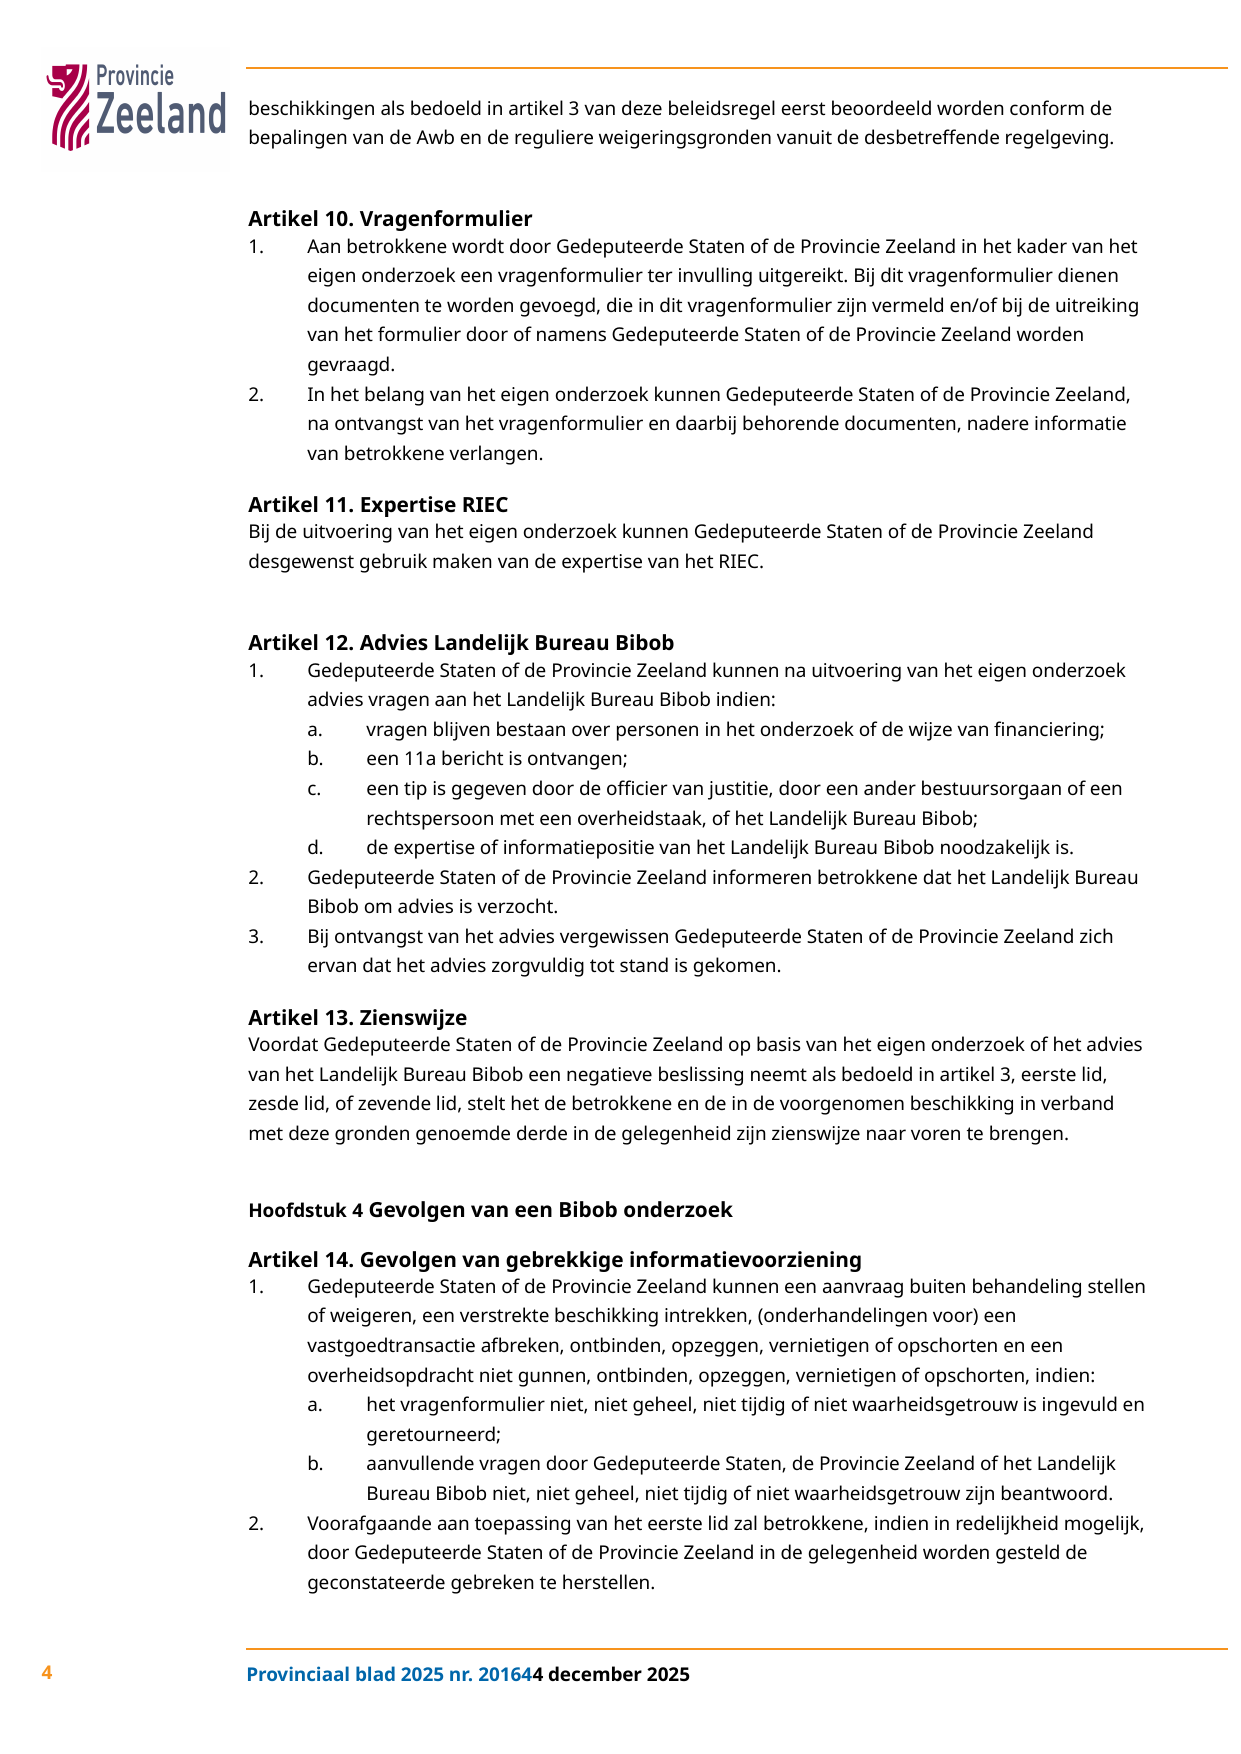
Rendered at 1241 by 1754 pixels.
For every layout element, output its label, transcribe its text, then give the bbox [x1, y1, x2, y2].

text Artikel 12. Advies Landelijk Bureau Bibob [248, 628, 1152, 657]
picture [41, 47, 231, 172]
text Artikel 13. Zienswijze [248, 1003, 1152, 1031]
list Gedeputeerde Staten of de Provincie Zeeland kunnen een aanvraag buiten behandeling stellen of weigeren, een verstrekte beschikking intrekken, (onderhandelingen voor) een vastgoedtransactie afbreken, ontbinden, opzeggen, vernietigen of opschorten en een overheidsopdracht niet gunnen, ontbinden, opzeggen, vernietigen of opschorten, indien: [248, 1273, 1152, 1388]
list Gedeputeerde Staten of de Provincie Zeeland kunnen na uitvoering van het eigen onderzoek advies vragen aan het Landelijk Bureau Bibob indien: [248, 657, 1152, 712]
text Artikel 10. Vragenformulier [248, 204, 1152, 233]
list In het belang van het eigen onderzoek kunnen Gedeputeerde Staten of de Provincie Zeeland, na ontvangst van het vragenformulier en daarbij behorende documenten, nadere informatie van betrokkene verlangen. [248, 381, 1152, 466]
text beschikkingen als bedoeld in artikel 3 van deze beleidsregel eerst beoordeeld worden conform de bepalingen van de Awb en de reguliere weigeringsgronden vanuit de desbetreffende regelgeving. [248, 95, 1152, 150]
text Hoofdstuk 4 Gevolgen van een Bibob onderzoek [248, 1195, 1152, 1224]
list een 11a bericht is ontvangen; [307, 746, 1152, 771]
list het vragenformulier niet, niet geheel, niet tijdig of niet waarheidsgetrouw is ingevuld en geretourneerd; [307, 1391, 1152, 1447]
list aanvullende vragen door Gedeputeerde Staten, de Provincie Zeeland of het Landelijk Bureau Bibob niet, niet geheel, niet tijdig of niet waarheidsgetrouw zijn beantwoord. [307, 1451, 1152, 1506]
text Bij de uitvoering van het eigen onderzoek kunnen Gedeputeerde Staten of de Provincie Zeeland desgewenst gebruik maken van de expertise van het RIEC. [248, 519, 1152, 574]
list Bij ontvangst van het advies vergewissen Gedeputeerde Staten of de Provincie Zeeland zich ervan dat het advies zorgvuldig tot stand is gekomen. [248, 923, 1152, 978]
list een tip is gegeven door de officier van justitie, door een ander bestuursorgaan of een rechtspersoon met een overheidstaak, of het Landelijk Bureau Bibob; [307, 775, 1152, 830]
text Artikel 11. Expertise RIEC [248, 490, 1152, 519]
list de expertise of informatiepositie van het Landelijk Bureau Bibob noodzakelijk is. [307, 834, 1152, 860]
text Artikel 14. Gevolgen van gebrekkige informatievoorziening [248, 1245, 1152, 1273]
list vragen blijven bestaan over personen in het onderzoek of de wijze van financiering; [307, 716, 1152, 742]
list Gedeputeerde Staten of de Provincie Zeeland informeren betrokkene dat het Landelijk Bureau Bibob om advies is verzocht. [248, 864, 1152, 919]
list Voorafgaande aan toepassing van het eerste lid zal betrokkene, indien in redelijkheid mogelijk, door Gedeputeerde Staten of de Provincie Zeeland in de gelegenheid worden gesteld de geconstateerde gebreken te herstellen. [248, 1510, 1152, 1595]
text Voordat Gedeputeerde Staten of de Provincie Zeeland op basis van het eigen onderzoek of het advies van het Landelijk Bureau Bibob een negatieve beslissing neemt als bedoeld in artikel 3, eerste lid, zesde lid, of zevende lid, stelt het de betrokkene en de in de voorgenomen beschikking in verband met deze gronden genoemde derde in de gelegenheid zijn zienswijze naar voren te brengen. [248, 1031, 1152, 1146]
list Aan betrokkene wordt door Gedeputeerde Staten of de Provincie Zeeland in het kader van het eigen onderzoek een vragenformulier ter invulling uitgereikt. Bij dit vragenformulier dienen documenten te worden gevoegd, die in dit vragenformulier zijn vermeld en/of bij de uitreiking van het formulier door of namens Gedeputeerde Staten of de Provincie Zeeland worden gevraagd. [248, 233, 1152, 377]
